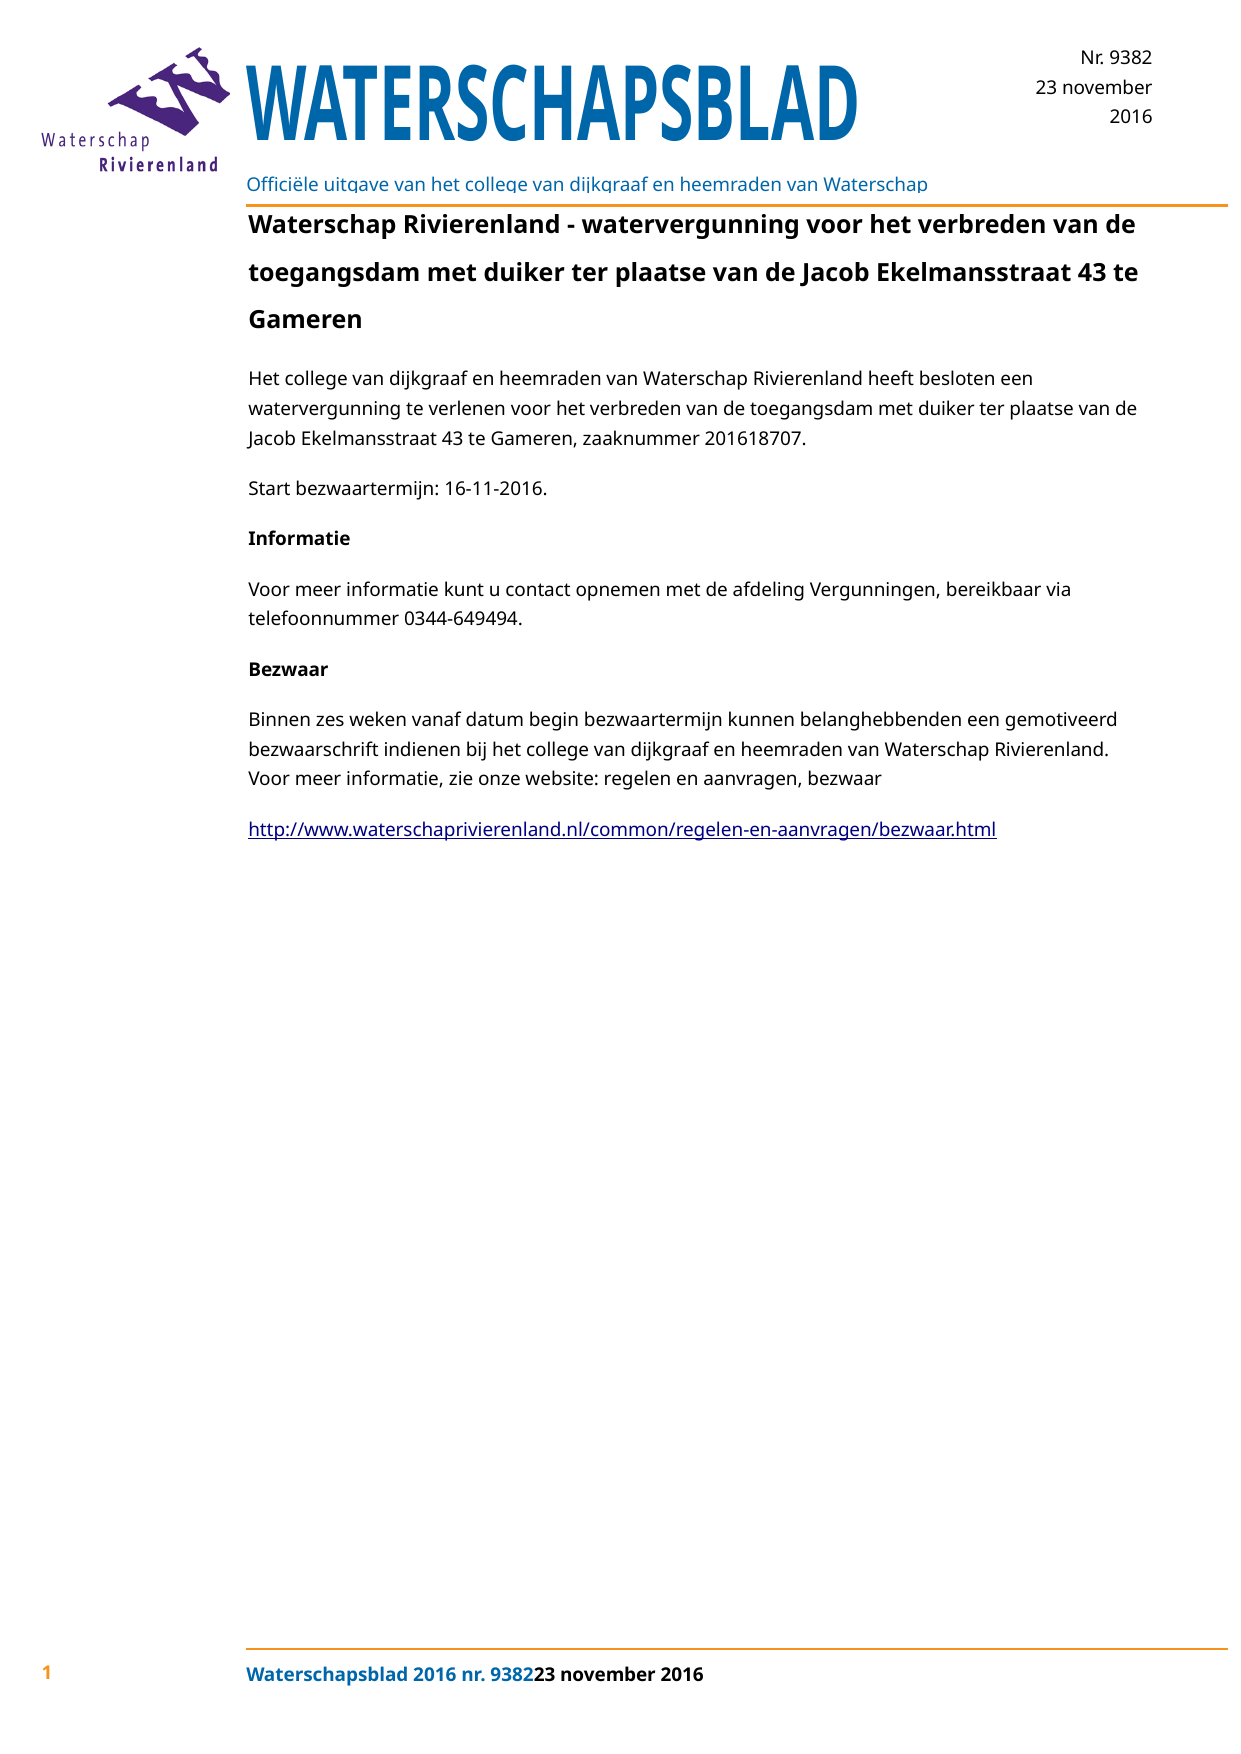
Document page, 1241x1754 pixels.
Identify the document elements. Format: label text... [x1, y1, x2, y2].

picture [41, 47, 231, 172]
text Het college van dijkgraaf en heemraden van Waterschap Rivierenland heeft besloten een watervergunning te verlenen voor het verbreden van de toegangsdam met duiker ter plaatse van de Jacob Ekelmansstraat 43 te Gameren, zaaknummer 201618707. [248, 366, 1152, 450]
text Start bezwaartermijn: 16-11-2016. [248, 475, 1152, 501]
text Waterschap Rivierenland - watervergunning voor het verbreden van de toegangsdam met duiker ter plaatse van de Jacob Ekelmansstraat 43 te Gameren [248, 207, 1152, 336]
text Binnen zes weken vanaf datum begin bezwaartermijn kunnen belanghebbenden een gemotiveerd bezwaarschrift indienen bij het college van dijkgraaf en heemraden van Waterschap Rivierenland. Voor meer informatie, zie onze website: regelen en aanvragen, bezwaar [248, 706, 1152, 791]
text Voor meer informatie kunt u contact opnemen met de afdeling Vergunningen, bereikbaar via telefoonnummer 0344-649494. [248, 576, 1152, 631]
text Informatie [248, 526, 1152, 551]
text http://www.waterschaprivierenland.nl/common/regelen-en-aanvragen/bezwaar.html [248, 816, 1152, 842]
text Bezwaar [248, 656, 1152, 682]
